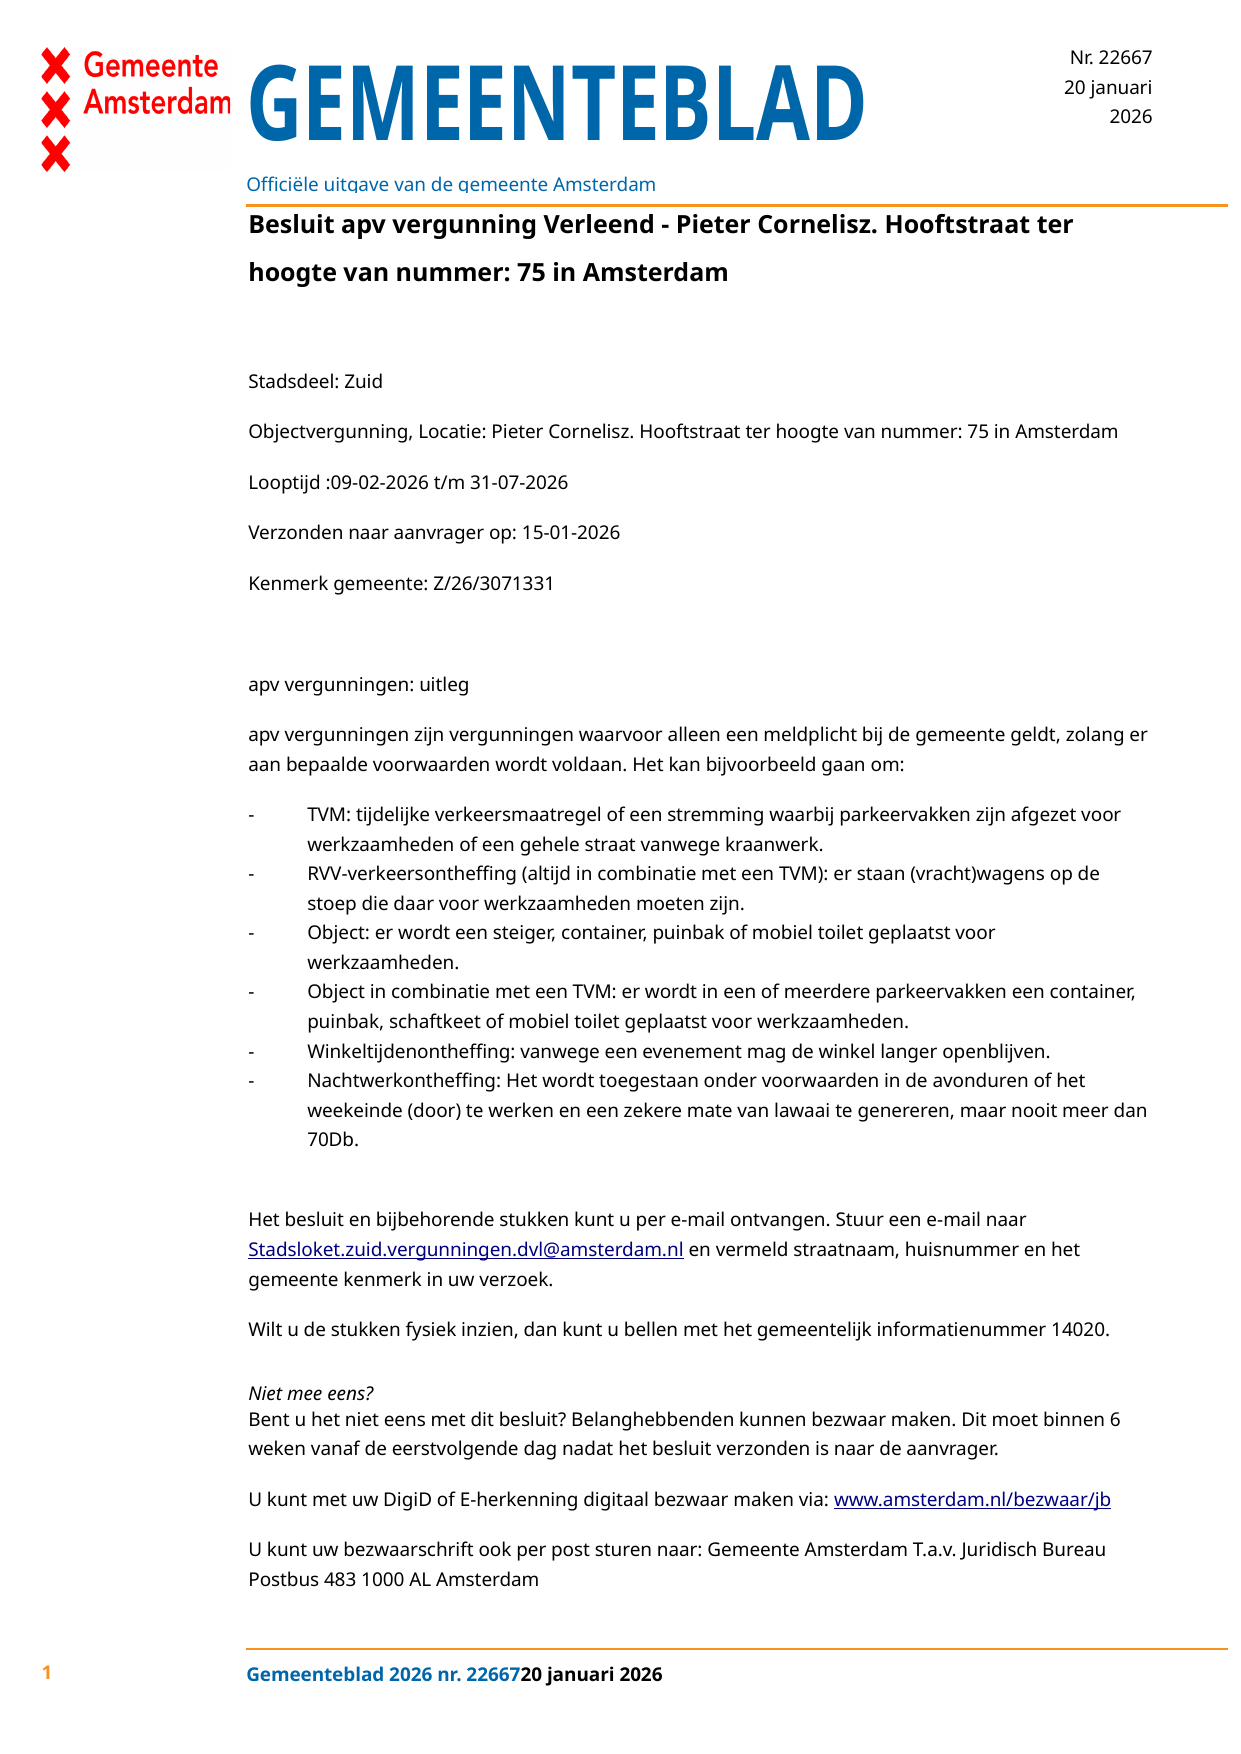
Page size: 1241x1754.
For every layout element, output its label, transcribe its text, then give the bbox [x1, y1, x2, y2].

list Nachtwerkontheffing: Het wordt toegestaan onder voorwaarden in de avonduren of het weekeinde (door) te werken en een zekere mate van lawaai te genereren, maar nooit meer dan 70Db. [248, 1067, 1152, 1152]
text Verzonden naar aanvrager op: 15-01-2026 [248, 519, 1152, 545]
list Object: er wordt een steiger, container, puinbak of mobiel toilet geplaatst voor werkzaamheden. [248, 919, 1152, 975]
text Het besluit en bijbehorende stukken kunt u per e-mail ontvangen. Stuur een e-mail naar Stadsloket.zuid.vergunningen.dvl@amsterdam.nl en vermeld straatnaam, huisnummer en het gemeente kenmerk in uw verzoek. [248, 1207, 1152, 1292]
text Objectvergunning, Locatie: Pieter Cornelisz. Hooftstraat ter hoogte van nummer: 75 in Amsterdam [248, 419, 1152, 444]
list Winkeltijdenontheffing: vanwege een evenement mag de winkel langer openblijven. [248, 1038, 1152, 1064]
text Niet mee eens? [248, 1380, 1152, 1406]
text Wilt u de stukken fysiek inzien, dan kunt u bellen met het gemeentelijk informatienummer 14020. [248, 1316, 1152, 1342]
text Bent u het niet eens met dit besluit? Belanghebbenden kunnen bezwaar maken. Dit moet binnen 6 weken vanaf de eerstvolgende dag nadat het besluit verzonden is naar de aanvrager. [248, 1406, 1152, 1461]
list RVV-verkeersontheffing (altijd in combinatie met een TVM): er staan (vracht)wagens op de stoep die daar voor werkzaamheden moeten zijn. [248, 860, 1152, 916]
text U kunt uw bezwaarschrift ook per post sturen naar: Gemeente Amsterdam T.a.v. Juridisch Bureau Postbus 483 1000 AL Amsterdam [248, 1536, 1152, 1592]
text Kenmerk gemeente: Z/26/3071331 [248, 570, 1152, 596]
text U kunt met uw DigiD of E-herkenning digitaal bezwaar maken via: www.amsterdam.nl/bezwaar/jb [248, 1486, 1152, 1512]
text apv vergunningen zijn vergunningen waarvoor alleen een meldplicht bij de gemeente geldt, zolang er aan bepaalde voorwaarden wordt voldaan. Het kan bijvoorbeeld gaan om: [248, 721, 1152, 777]
picture [41, 47, 231, 172]
text Looptijd :09-02-2026 t/m 31-07-2026 [248, 469, 1152, 495]
text Stadsdeel: Zuid [248, 368, 1152, 394]
text apv vergunningen: uitleg [248, 671, 1152, 697]
text Besluit apv vergunning Verleend - Pieter Cornelisz. Hooftstraat ter hoogte van nummer: 75 in Amsterdam [248, 207, 1152, 288]
list Object in combinatie met een TVM: er wordt in een of meerdere parkeervakken een container, puinbak, schaftkeet of mobiel toilet geplaatst voor werkzaamheden. [248, 979, 1152, 1034]
list TVM: tijdelijke verkeersmaatregel of een stremming waarbij parkeervakken zijn afgezet voor werkzaamheden of een gehele straat vanwege kraanwerk. [248, 801, 1152, 857]
